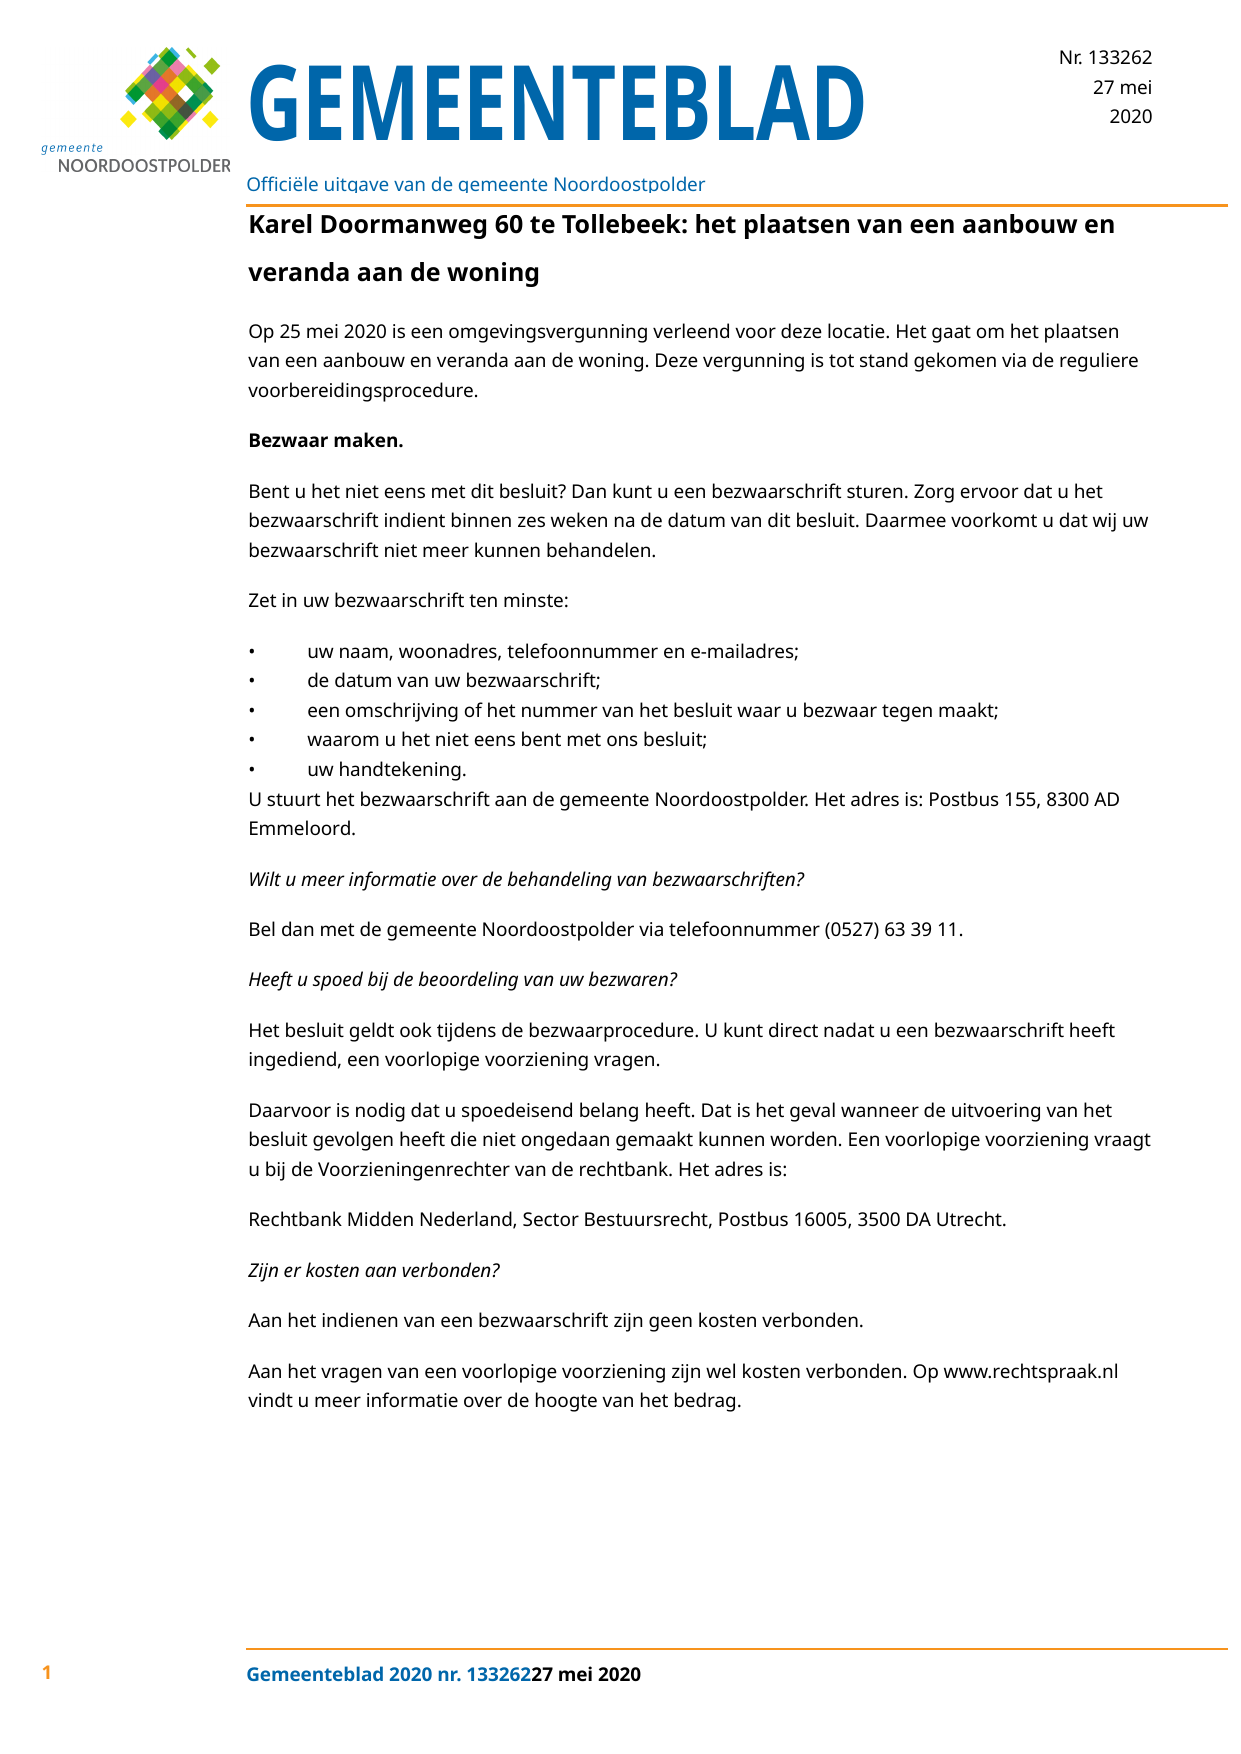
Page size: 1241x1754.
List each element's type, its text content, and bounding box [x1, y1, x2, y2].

text Zet in uw bezwaarschrift ten minste: [248, 587, 1152, 613]
text Het besluit geldt ook tijdens de bezwaarprocedure. U kunt direct nadat u een bezwaarschrift heeft ingediend, een voorlopige voorziening vragen. [248, 1017, 1152, 1072]
list waarom u het niet eens bent met ons besluit; [248, 727, 1152, 752]
text Aan het indienen van een bezwaarschrift zijn geen kosten verbonden. [248, 1307, 1152, 1333]
text Daarvoor is nodig dat u spoedeisend belang heeft. Dat is het geval wanneer de uitvoering van het besluit gevolgen heeft die niet ongedaan gemaakt kunnen worden. Een voorlopige voorziening vraagt u bij de Voorzieningenrechter van de rechtbank. Het adres is: [248, 1097, 1152, 1182]
text Karel Doormanweg 60 te Tollebeek: het plaatsen van een aanbouw en veranda aan de woning [248, 207, 1152, 288]
list een omschrijving of het nummer van het besluit waar u bezwaar tegen maakt; [248, 697, 1152, 723]
text Op 25 mei 2020 is een omgevingsvergunning verleend voor deze locatie. Het gaat om het plaatsen van een aanbouw en veranda aan de woning. Deze vergunning is tot stand gekomen via de reguliere voorbereidingsprocedure. [248, 318, 1152, 403]
text Heeft u spoed bij de beoordeling van uw bezwaren? [248, 967, 1152, 992]
text Bel dan met de gemeente Noordoostpolder via telefoonnummer (0527) 63 39 11. [248, 916, 1152, 942]
text Bent u het niet eens met dit besluit? Dan kunt u een bezwaarschrift sturen. Zorg ervoor dat u het bezwaarschrift indient binnen zes weken na de datum van dit besluit. Daarmee voorkomt u dat wij uw bezwaarschrift niet meer kunnen behandelen. [248, 478, 1152, 563]
list uw naam, woonadres, telefoonnummer en e-mailadres; [248, 638, 1152, 664]
picture [41, 47, 231, 172]
text U stuurt het bezwaarschrift aan de gemeente Noordoostpolder. Het adres is: Postbus 155, 8300 AD Emmeloord. [248, 786, 1152, 841]
text Rechtbank Midden Nederland, Sector Bestuursrecht, Postbus 16005, 3500 DA Utrecht. [248, 1207, 1152, 1232]
list uw handtekening. [248, 756, 1152, 782]
text Zijn er kosten aan verbonden? [248, 1257, 1152, 1283]
text Bezwaar maken. [248, 427, 1152, 453]
text Aan het vragen van een voorlopige voorziening zijn wel kosten verbonden. Op www.rechtspraak.nl vindt u meer informatie over de hoogte van het bedrag. [248, 1358, 1152, 1413]
text Wilt u meer informatie over de behandeling van bezwaarschriften? [248, 866, 1152, 892]
list de datum van uw bezwaarschrift; [248, 667, 1152, 693]
